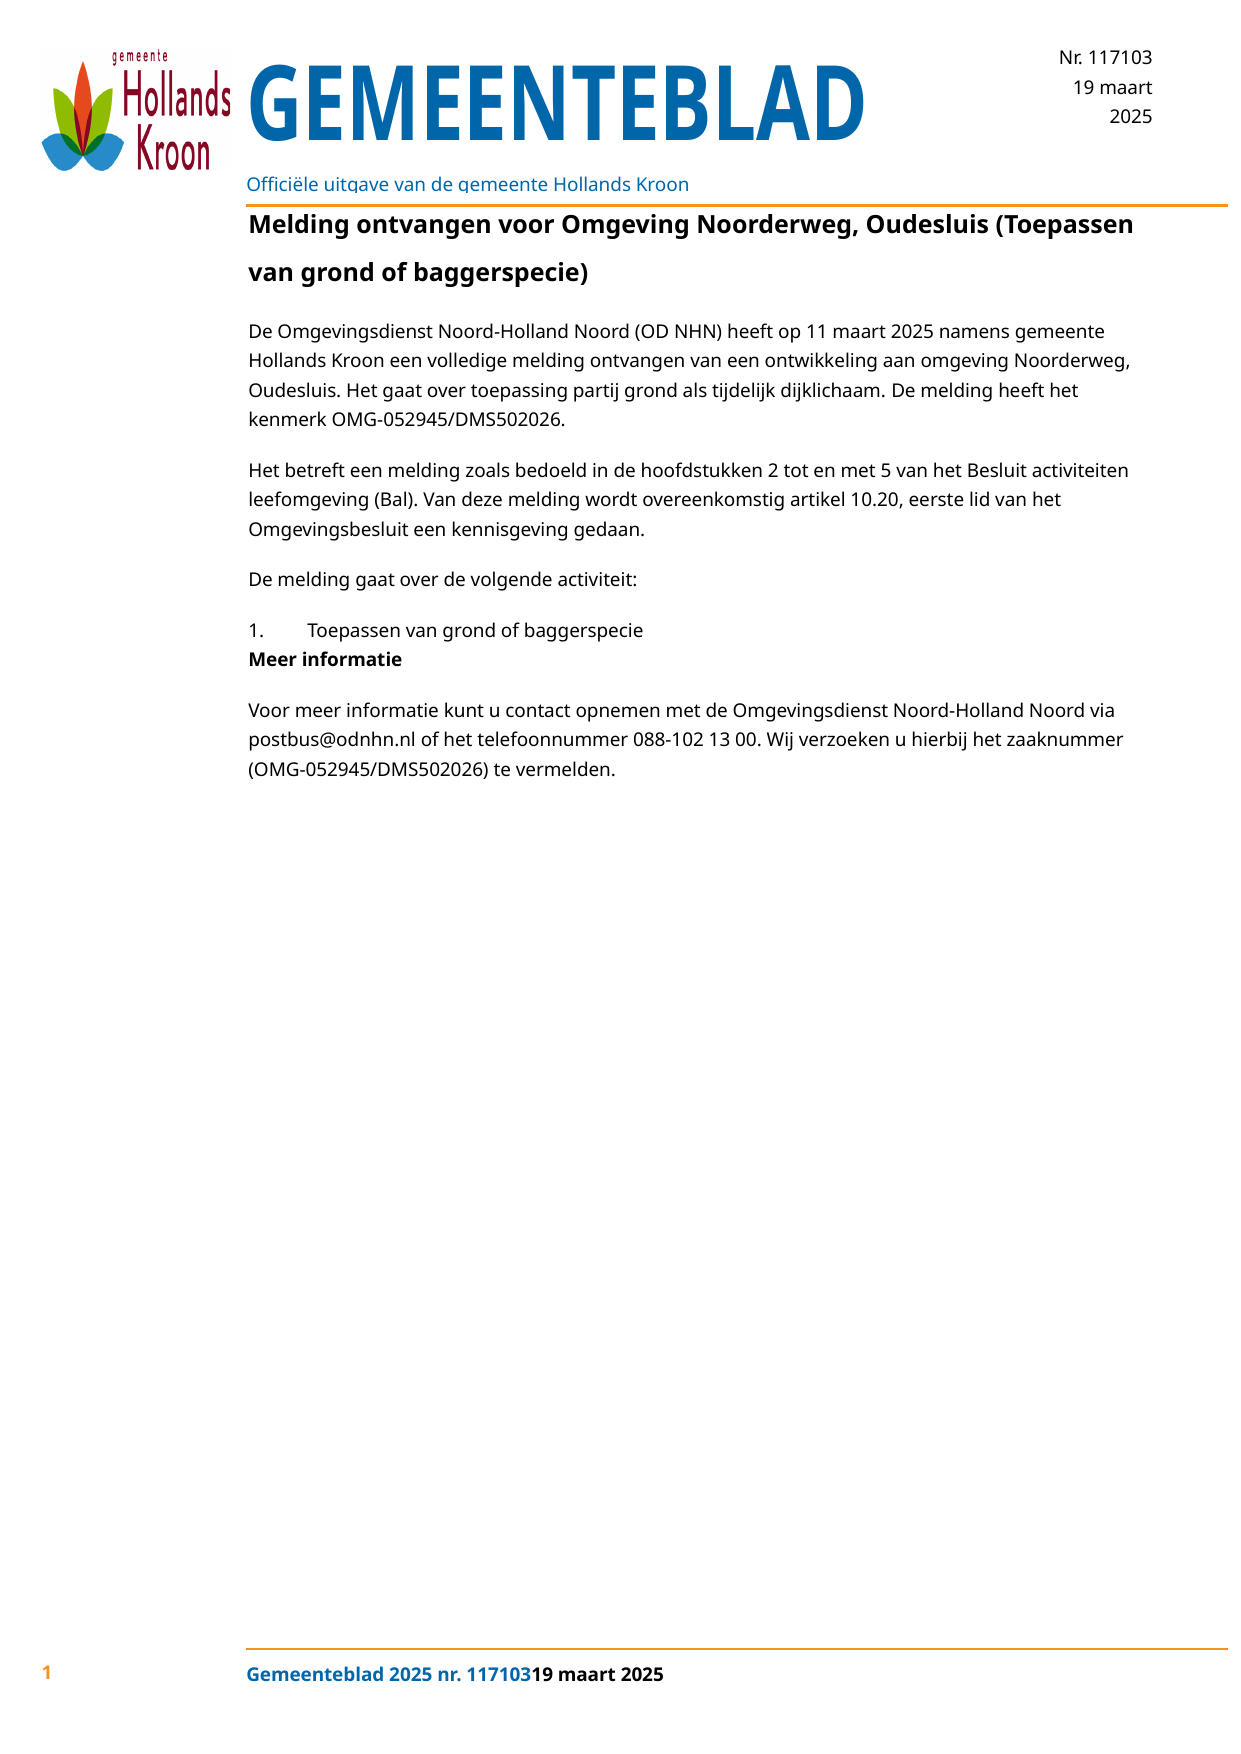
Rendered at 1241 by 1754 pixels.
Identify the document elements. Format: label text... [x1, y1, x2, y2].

text Het betreft een melding zoals bedoeld in de hoofdstukken 2 tot en met 5 van het Besluit activiteiten leefomgeving (Bal). Van deze melding wordt overeenkomstig artikel 10.20, eerste lid van het Omgevingsbesluit een kennisgeving gedaan. [248, 457, 1152, 542]
text De melding gaat over de volgende activiteit: [248, 567, 1152, 592]
text Meer informatie [248, 647, 1152, 672]
list Toepassen van grond of baggerspecie [248, 617, 1152, 643]
text Melding ontvangen voor Omgeving Noorderweg, Oudesluis (Toepassen van grond of baggerspecie) [248, 207, 1152, 288]
text Voor meer informatie kunt u contact opnemen met de Omgevingsdienst Noord-Holland Noord via postbus@odnhn.nl of het telefoonnummer 088-102 13 00. Wij verzoeken u hierbij het zaaknummer (OMG-052945/DMS502026) te vermelden. [248, 697, 1152, 782]
picture [41, 47, 231, 172]
text De Omgevingsdienst Noord-Holland Noord (OD NHN) heeft op 11 maart 2025 namens gemeente Hollands Kroon een volledige melding ontvangen van een ontwikkeling aan omgeving Noorderweg, Oudesluis. Het gaat over toepassing partij grond als tijdelijk dijklichaam. De melding heeft het kenmerk OMG-052945/DMS502026. [248, 318, 1152, 432]
